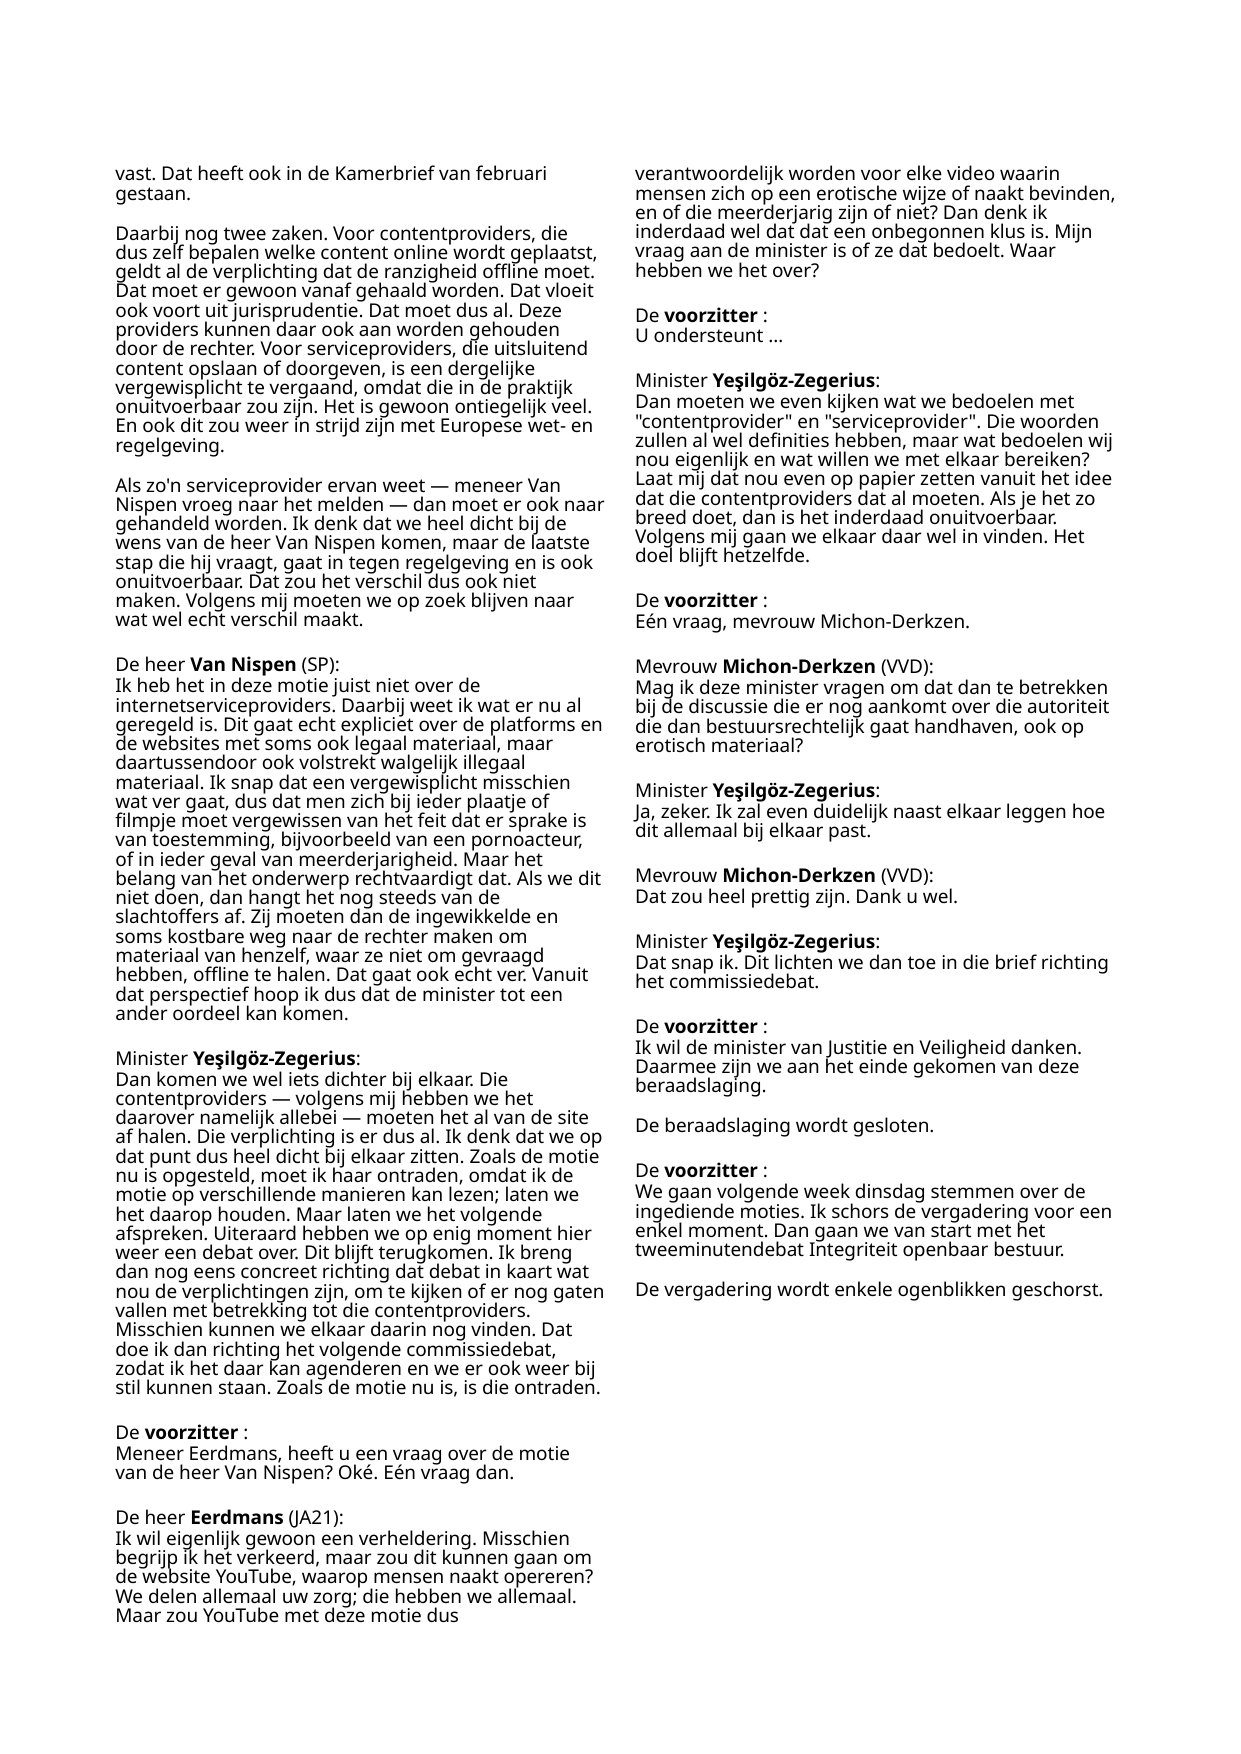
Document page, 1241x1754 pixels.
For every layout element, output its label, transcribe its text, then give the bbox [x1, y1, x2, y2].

text De heer Eerdmans (JA21): [115, 1504, 605, 1530]
text Eén vraag, mevrouw Michon-Derkzen. [635, 613, 1125, 633]
text Dat zou heel prettig zijn. Dank u wel. [635, 888, 1125, 907]
text U ondersteunt … [635, 327, 1125, 347]
text Meneer Eerdmans, heeft u een vraag over de motie van de heer Van Nispen? Oké. Eén vraag dan. [115, 1445, 605, 1483]
text vast. Dat heeft ook in de Kamerbrief van februari gestaan. [115, 165, 605, 204]
text Minister Yeşilgöz-Zegerius: [635, 368, 1125, 393]
text De voorzitter : [635, 302, 1125, 327]
text Daarbij nog twee zaken. Voor contentproviders, die dus zelf bepalen welke content online wordt geplaatst, geldt al de verplichting dat de ranzigheid offline moet. Dat moet er gewoon vanaf gehaald worden. Dat vloeit ook voort uit jurisprudentie. Dat moet dus al. Deze providers kunnen daar ook aan worden gehouden door de rechter. Voor serviceproviders, die uitsluitend content opslaan of doorgeven, is een dergelijke vergewisplicht te vergaand, omdat die in de praktijk onuitvoerbaar zou zijn. Het is gewoon ontiegelijk veel. En ook dit zou weer in strijd zijn met Europese wet- en regelgeving. [115, 224, 605, 456]
text De voorzitter : [635, 1158, 1125, 1183]
text Dat snap ik. Dit lichten we dan toe in die brief richting het commissiedebat. [635, 954, 1125, 992]
text De voorzitter : [635, 588, 1125, 613]
text We gaan volgende week dinsdag stemmen over de ingediende moties. Ik schors de vergadering voor een enkel moment. Dan gaan we van start met het tweeminutendebat Integriteit openbaar bestuur. [635, 1183, 1125, 1260]
text Minister Yeşilgöz-Zegerius: [635, 928, 1125, 954]
text De vergadering wordt enkele ogenblikken geschorst. [635, 1281, 1125, 1301]
text Als zo'n serviceprovider ervan weet — meneer Van Nispen vroeg naar het melden — dan moet er ook naar gehandeld worden. Ik denk dat we heel dicht bij de wens van de heer Van Nispen komen, maar de laatste stap die hij vraagt, gaat in tegen regelgeving en is ook onuitvoerbaar. Dat zou het verschil dus ook niet maken. Volgens mij moeten we op zoek blijven naar wat wel echt verschil maakt. [115, 477, 605, 631]
text Mevrouw Michon-Derkzen (VVD): [635, 653, 1125, 679]
text verantwoordelijk worden voor elke video waarin mensen zich op een erotische wijze of naakt bevinden, en of die meerderjarig zijn of niet? Dan denk ik inderdaad wel dat dat een onbegonnen klus is. Mijn vraag aan de minister is of ze dat bedoelt. Waar hebben we het over? [635, 165, 1125, 281]
text Mag ik deze minister vragen om dat dan te betrekken bij de discussie die er nog aankomt over die autoriteit die dan bestuursrechtelijk gaat handhaven, ook op erotisch materiaal? [635, 679, 1125, 756]
text Minister Yeşilgöz-Zegerius: [115, 1045, 605, 1071]
text De heer Van Nispen (SP): [115, 652, 605, 677]
text Ik wil eigenlijk gewoon een verheldering. Misschien begrijp ik het verkeerd, maar zou dit kunnen gaan om de website YouTube, waarop mensen naakt opereren? We delen allemaal uw zorg; die hebben we allemaal. Maar zou YouTube met deze motie dus [115, 1530, 605, 1626]
text De voorzitter : [115, 1419, 605, 1445]
text Dan komen we wel iets dichter bij elkaar. Die contentproviders — volgens mij hebben we het daarover namelijk allebei — moeten het al van de site af halen. Die verplichting is er dus al. Ik denk dat we op dat punt dus heel dicht bij elkaar zitten. Zoals de motie nu is opgesteld, moet ik haar ontraden, omdat ik de motie op verschillende manieren kan lezen; laten we het daarop houden. Maar laten we het volgende afspreken. Uiteraard hebben we op enig moment hier weer een debat over. Dit blijft terugkomen. Ik breng dan nog eens concreet richting dat debat in kaart wat nou de verplichtingen zijn, om te kijken of er nog gaten vallen met betrekking tot die contentproviders. Misschien kunnen we elkaar daarin nog vinden. Dat doe ik dan richting het volgende commissiedebat, zodat ik het daar kan agenderen en we er ook weer bij stil kunnen staan. Zoals de motie nu is, is die ontraden. [115, 1071, 605, 1398]
text Ja, zeker. Ik zal even duidelijk naast elkaar leggen hoe dit allemaal bij elkaar past. [635, 803, 1125, 841]
text Dan moeten we even kijken wat we bedoelen met "contentprovider" en "serviceprovider". Die woorden zullen al wel definities hebben, maar wat bedoelen wij nou eigenlijk en wat willen we met elkaar bereiken? Laat mij dat nou even op papier zetten vanuit het idee dat die contentproviders dat al moeten. Als je het zo breed doet, dan is het inderdaad onuitvoerbaar. Volgens mij gaan we elkaar daar wel in vinden. Het doel blijft hetzelfde. [635, 393, 1125, 567]
text Minister Yeşilgöz-Zegerius: [635, 777, 1125, 803]
text De beraadslaging wordt gesloten. [635, 1117, 1125, 1137]
text Mevrouw Michon-Derkzen (VVD): [635, 862, 1125, 888]
text Ik heb het in deze motie juist niet over de internetserviceproviders. Daarbij weet ik wat er nu al geregeld is. Dit gaat echt expliciet over de platforms en de websites met soms ook legaal materiaal, maar daartussendoor ook volstrekt walgelijk illegaal materiaal. Ik snap dat een vergewisplicht misschien wat ver gaat, dus dat men zich bij ieder plaatje of filmpje moet vergewissen van het feit dat er sprake is van toestemming, bijvoorbeeld van een pornoacteur, of in ieder geval van meerderjarigheid. Maar het belang van het onderwerp rechtvaardigt dat. Als we dit niet doen, dan hangt het nog steeds van de slachtoffers af. Zij moeten dan de ingewikkelde en soms kostbare weg naar de rechter maken om materiaal van henzelf, waar ze niet om gevraagd hebben, offline te halen. Dat gaat ook echt ver. Vanuit dat perspectief hoop ik dus dat de minister tot een ander oordeel kan komen. [115, 677, 605, 1024]
text De voorzitter : [635, 1013, 1125, 1039]
text Ik wil de minister van Justitie en Veiligheid danken. Daarmee zijn we aan het einde gekomen van deze beraadslaging. [635, 1039, 1125, 1097]
